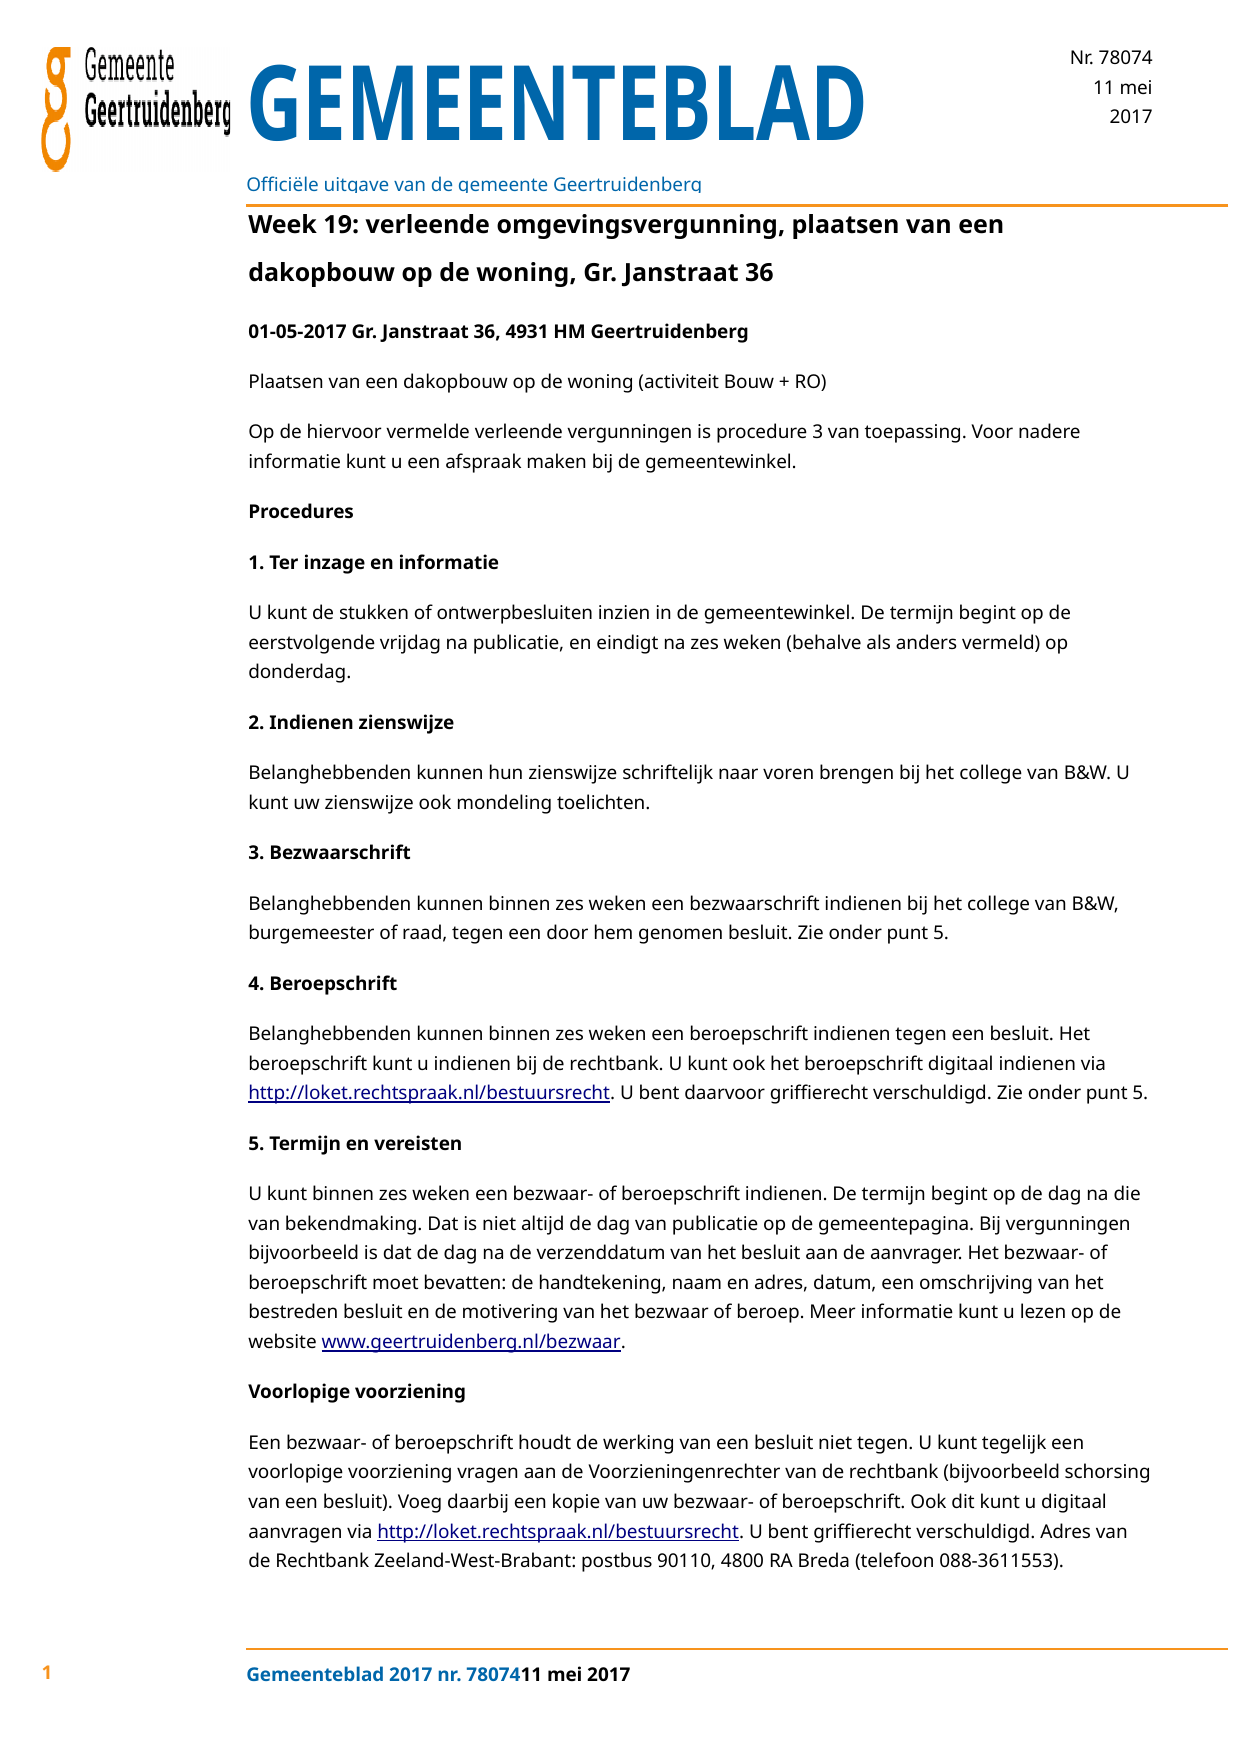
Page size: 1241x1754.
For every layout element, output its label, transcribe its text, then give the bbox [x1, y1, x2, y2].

text Voorlopige voorziening [248, 1379, 1152, 1404]
text 3. Bezwaarschrift [248, 839, 1152, 865]
text 01-05-2017 Gr. Janstraat 36, 4931 HM Geertruidenberg [248, 318, 1152, 344]
text 1. Ter inzage en informatie [248, 549, 1152, 575]
text Belanghebbenden kunnen hun zienswijze schriftelijk naar voren brengen bij het college van B&W. U kunt uw zienswijze ook mondeling toelichten. [248, 759, 1152, 815]
text Plaatsen van een dakopbouw op de woning (activiteit Bouw + RO) [248, 368, 1152, 394]
text 2. Indienen zienswijze [248, 709, 1152, 735]
text Belanghebbenden kunnen binnen zes weken een bezwaarschrift indienen bij het college van B&W, burgemeester of raad, tegen een door hem genomen besluit. Zie onder punt 5. [248, 890, 1152, 945]
text Een bezwaar- of beroepschrift houdt de werking van een besluit niet tegen. U kunt tegelijk een voorlopige voorziening vragen aan de Voorzieningenrechter van de rechtbank (bijvoorbeeld schorsing van een besluit). Voeg daarbij een kopie van uw bezwaar- of beroepschrift. Ook dit kunt u digitaal aanvragen via http://loket.rechtspraak.nl/bestuursrecht. U bent griffierecht verschuldigd. Adres van de Rechtbank Zeeland-West-Brabant: postbus 90110, 4800 RA Breda (telefoon 088-3611553). [248, 1429, 1152, 1573]
text 4. Beroepschrift [248, 970, 1152, 996]
text Belanghebbenden kunnen binnen zes weken een beroepschrift indienen tegen een besluit. Het beroepschrift kunt u indienen bij de rechtbank. U kunt ook het beroepschrift digitaal indienen via http://loket.rechtspraak.nl/bestuursrecht. U bent daarvoor griffierecht verschuldigd. Zie onder punt 5. [248, 1020, 1152, 1105]
text Week 19: verleende omgevingsvergunning, plaatsen van een dakopbouw op de woning, Gr. Janstraat 36 [248, 207, 1152, 288]
picture [41, 47, 231, 172]
text U kunt de stukken of ontwerpbesluiten inzien in de gemeentewinkel. De termijn begint op de eerstvolgende vrijdag na publicatie, en eindigt na zes weken (behalve als anders vermeld) op donderdag. [248, 599, 1152, 684]
text Procedures [248, 499, 1152, 524]
text Op de hiervoor vermelde verleende vergunningen is procedure 3 van toepassing. Voor nadere informatie kunt u een afspraak maken bij de gemeentewinkel. [248, 419, 1152, 474]
text U kunt binnen zes weken een bezwaar- of beroepschrift indienen. De termijn begint op de dag na die van bekendmaking. Dat is niet altijd de dag van publicatie op de gemeentepagina. Bij vergunningen bijvoorbeeld is dat de dag na de verzenddatum van het besluit aan de aanvrager. Het bezwaar- of beroepschrift moet bevatten: de handtekening, naam en adres, datum, een omschrijving van het bestreden besluit en de motivering van het bezwaar of beroep. Meer informatie kunt u lezen op de website www.geertruidenberg.nl/bezwaar. [248, 1180, 1152, 1354]
text 5. Termijn en vereisten [248, 1130, 1152, 1156]
